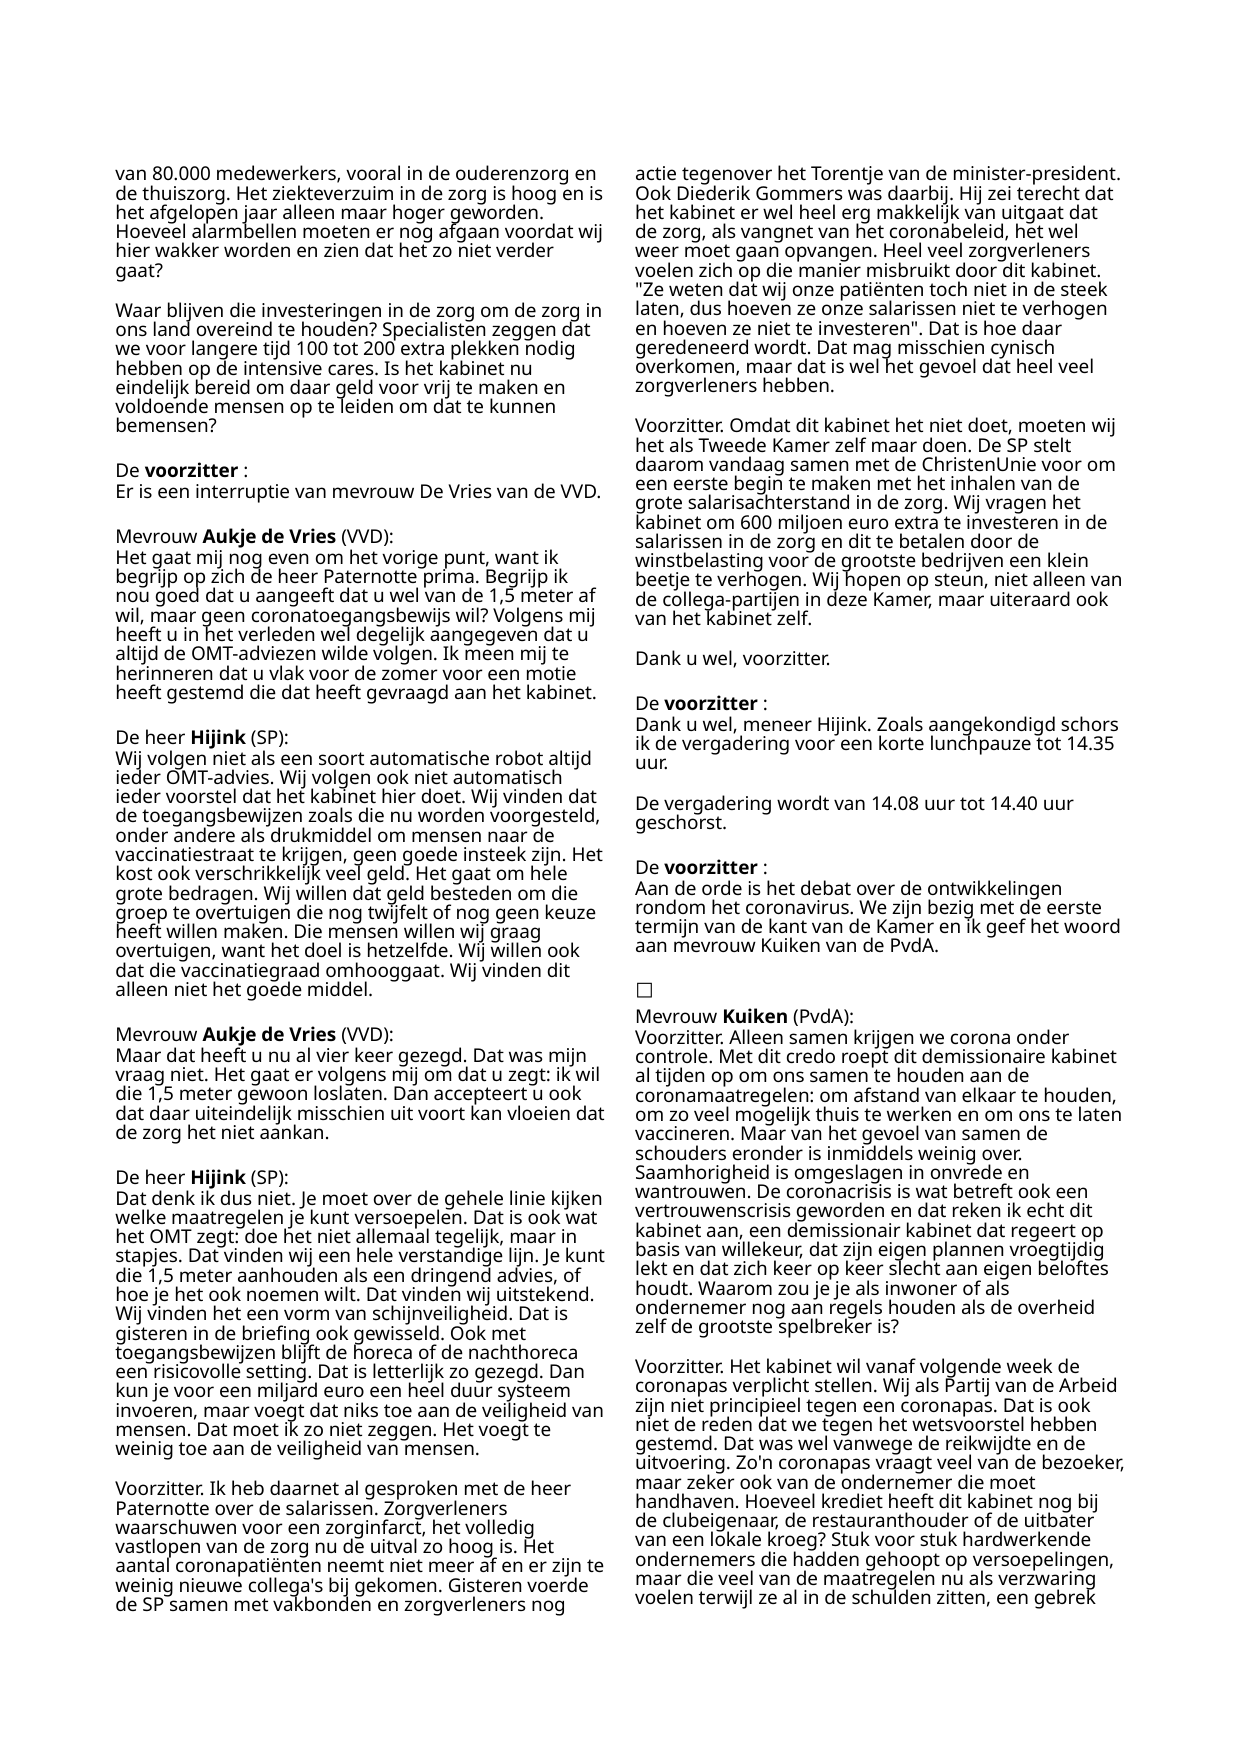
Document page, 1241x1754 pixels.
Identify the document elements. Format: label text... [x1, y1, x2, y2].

text Waar blijven die investeringen in de zorg om de zorg in ons land overeind te houden? Specialisten zeggen dat we voor langere tijd 100 tot 200 extra plekken nodig hebben op de intensive cares. Is het kabinet nu eindelijk bereid om daar geld voor vrij te maken en voldoende mensen op te leiden om dat te kunnen bemensen? [115, 302, 605, 437]
text Er is een interruptie van mevrouw De Vries van de VVD. [115, 483, 605, 502]
text De voorzitter : [635, 690, 1125, 716]
text van 80.000 medewerkers, vooral in de ouderenzorg en de thuiszorg. Het ziekteverzuim in de zorg is hoog en is het afgelopen jaar alleen maar hoger geworden. Hoeveel alarmbellen moeten er nog afgaan voordat wij hier wakker worden en zien dat het zo niet verder gaat? [115, 165, 605, 281]
text ⬜ [635, 977, 1125, 1003]
text Dat denk ik dus niet. Je moet over de gehele linie kijken welke maatregelen je kunt versoepelen. Dat is ook wat het OMT zegt: doe het niet allemaal tegelijk, maar in stapjes. Dat vinden wij een hele verstandige lijn. Je kunt die 1,5 meter aanhouden als een dringend advies, of hoe je het ook noemen wilt. Dat vinden wij uitstekend. Wij vinden het een vorm van schijnveiligheid. Dat is gisteren in de briefing ook gewisseld. Ook met toegangsbewijzen blijft de horeca of de nachthoreca een risicovolle setting. Dat is letterlijk zo gezegd. Dan kun je voor een miljard euro een heel duur systeem invoeren, maar voegt dat niks toe aan de veiligheid van mensen. Dat moet ik zo niet zeggen. Het voegt te weinig toe aan de veiligheid van mensen. [115, 1190, 605, 1459]
text Mevrouw Aukje de Vries (VVD): [115, 523, 605, 549]
text Voorzitter. Alleen samen krijgen we corona onder controle. Met dit credo roept dit demissionaire kabinet al tijden op om ons samen te houden aan de coronamaatregelen: om afstand van elkaar te houden, om zo veel mogelijk thuis te werken en om ons te laten vaccineren. Maar van het gevoel van samen de schouders eronder is inmiddels weinig over. Saamhorigheid is omgeslagen in onvrede en wantrouwen. De coronacrisis is wat betreft ook een vertrouwenscrisis geworden en dat reken ik echt dit kabinet aan, een demissionair kabinet dat regeert op basis van willekeur, dat zijn eigen plannen vroegtijdig lekt en dat zich keer op keer slecht aan eigen beloftes houdt. Waarom zou je je als inwoner of als ondernemer nog aan regels houden als de overheid zelf de grootste spelbreker is? [635, 1029, 1125, 1337]
text Het gaat mij nog even om het vorige punt, want ik begrijp op zich de heer Paternotte prima. Begrijp ik nou goed dat u aangeeft dat u wel van de 1,5 meter af wil, maar geen coronatoegangsbewijs wil? Volgens mij heeft u in het verleden wel degelijk aangegeven dat u altijd de OMT-adviezen wilde volgen. Ik meen mij te herinneren dat u vlak voor de zomer voor een motie heeft gestemd die dat heeft gevraagd aan het kabinet. [115, 549, 605, 703]
text actie tegenover het Torentje van de minister-president. Ook Diederik Gommers was daarbij. Hij zei terecht dat het kabinet er wel heel erg makkelijk van uitgaat dat de zorg, als vangnet van het coronabeleid, het wel weer moet gaan opvangen. Heel veel zorgverleners voelen zich op die manier misbruikt door dit kabinet. "Ze weten dat wij onze patiënten toch niet in de steek laten, dus hoeven ze onze salarissen niet te verhogen en hoeven ze niet te investeren". Dat is hoe daar geredeneerd wordt. Dat mag misschien cynisch overkomen, maar dat is wel het gevoel dat heel veel zorgverleners hebben. [635, 165, 1125, 397]
text Maar dat heeft u nu al vier keer gezegd. Dat was mijn vraag niet. Het gaat er volgens mij om dat u zegt: ik wil die 1,5 meter gewoon loslaten. Dan accepteert u ook dat daar uiteindelijk misschien uit voort kan vloeien dat de zorg het niet aankan. [115, 1047, 605, 1143]
text Aan de orde is het debat over de ontwikkelingen rondom het coronavirus. We zijn bezig met de eerste termijn van de kant van de Kamer en ik geef het woord aan mevrouw Kuiken van de PvdA. [635, 879, 1125, 957]
text Voorzitter. Het kabinet wil vanaf volgende week de coronapas verplicht stellen. Wij als Partij van de Arbeid zijn niet principieel tegen een coronapas. Dat is ook niet de reden dat we tegen het wetsvoorstel hebben gestemd. Dat was wel vanwege de reikwijdte en de uitvoering. Zo'n coronapas vraagt veel van de bezoeker, maar zeker ook van de ondernemer die moet handhaven. Hoeveel krediet heeft dit kabinet nog bij de clubeigenaar, de restauranthouder of de uitbater van een lokale kroeg? Stuk voor stuk hardwerkende ondernemers die hadden gehoopt op versoepelingen, maar die veel van de maatregelen nu als verzwaring voelen terwijl ze al in de schulden zitten, een gebrek [635, 1358, 1125, 1608]
text Mevrouw Kuiken (PvdA): [635, 1003, 1125, 1029]
text Dank u wel, meneer Hijink. Zoals aangekondigd schors ik de vergadering voor een korte lunchpauze tot 14.35 uur. [635, 716, 1125, 774]
text Dank u wel, voorzitter. [635, 650, 1125, 669]
text De heer Hijink (SP): [115, 1164, 605, 1190]
text Voorzitter. Omdat dit kabinet het niet doet, moeten wij het als Tweede Kamer zelf maar doen. De SP stelt daarom vandaag samen met de ChristenUnie voor om een eerste begin te maken met het inhalen van de grote salarisachterstand in de zorg. Wij vragen het kabinet om 600 miljoen euro extra te investeren in de salarissen in de zorg en dit te betalen door de winstbelasting voor de grootste bedrijven een klein beetje te verhogen. Wij hopen op steun, niet alleen van de collega-partijen in deze Kamer, maar uiteraard ook van het kabinet zelf. [635, 417, 1125, 629]
text Wij volgen niet als een soort automatische robot altijd ieder OMT-advies. Wij volgen ook niet automatisch ieder voorstel dat het kabinet hier doet. Wij vinden dat de toegangsbewijzen zoals die nu worden voorgesteld, onder andere als drukmiddel om mensen naar de vaccinatiestraat te krijgen, geen goede insteek zijn. Het kost ook verschrikkelijk veel geld. Het gaat om hele grote bedragen. Wij willen dat geld besteden om die groep te overtuigen die nog twijfelt of nog geen keuze heeft willen maken. Die mensen willen wij graag overtuigen, want het doel is hetzelfde. Wij willen ook dat die vaccinatiegraad omhooggaat. Wij vinden dit alleen niet het goede middel. [115, 750, 605, 1000]
text Voorzitter. Ik heb daarnet al gesproken met de heer Paternotte over de salarissen. Zorgverleners waarschuwen voor een zorginfarct, het volledig vastlopen van de zorg nu de uitval zo hoog is. Het aantal coronapatiënten neemt niet meer af en er zijn te weinig nieuwe collega's bij gekomen. Gisteren voerde de SP samen met vakbonden en zorgverleners nog [115, 1480, 605, 1615]
text De voorzitter : [635, 854, 1125, 879]
text De heer Hijink (SP): [115, 724, 605, 750]
text Mevrouw Aukje de Vries (VVD): [115, 1021, 605, 1047]
text De voorzitter : [115, 457, 605, 483]
text De vergadering wordt van 14.08 uur tot 14.40 uur geschorst. [635, 794, 1125, 833]
